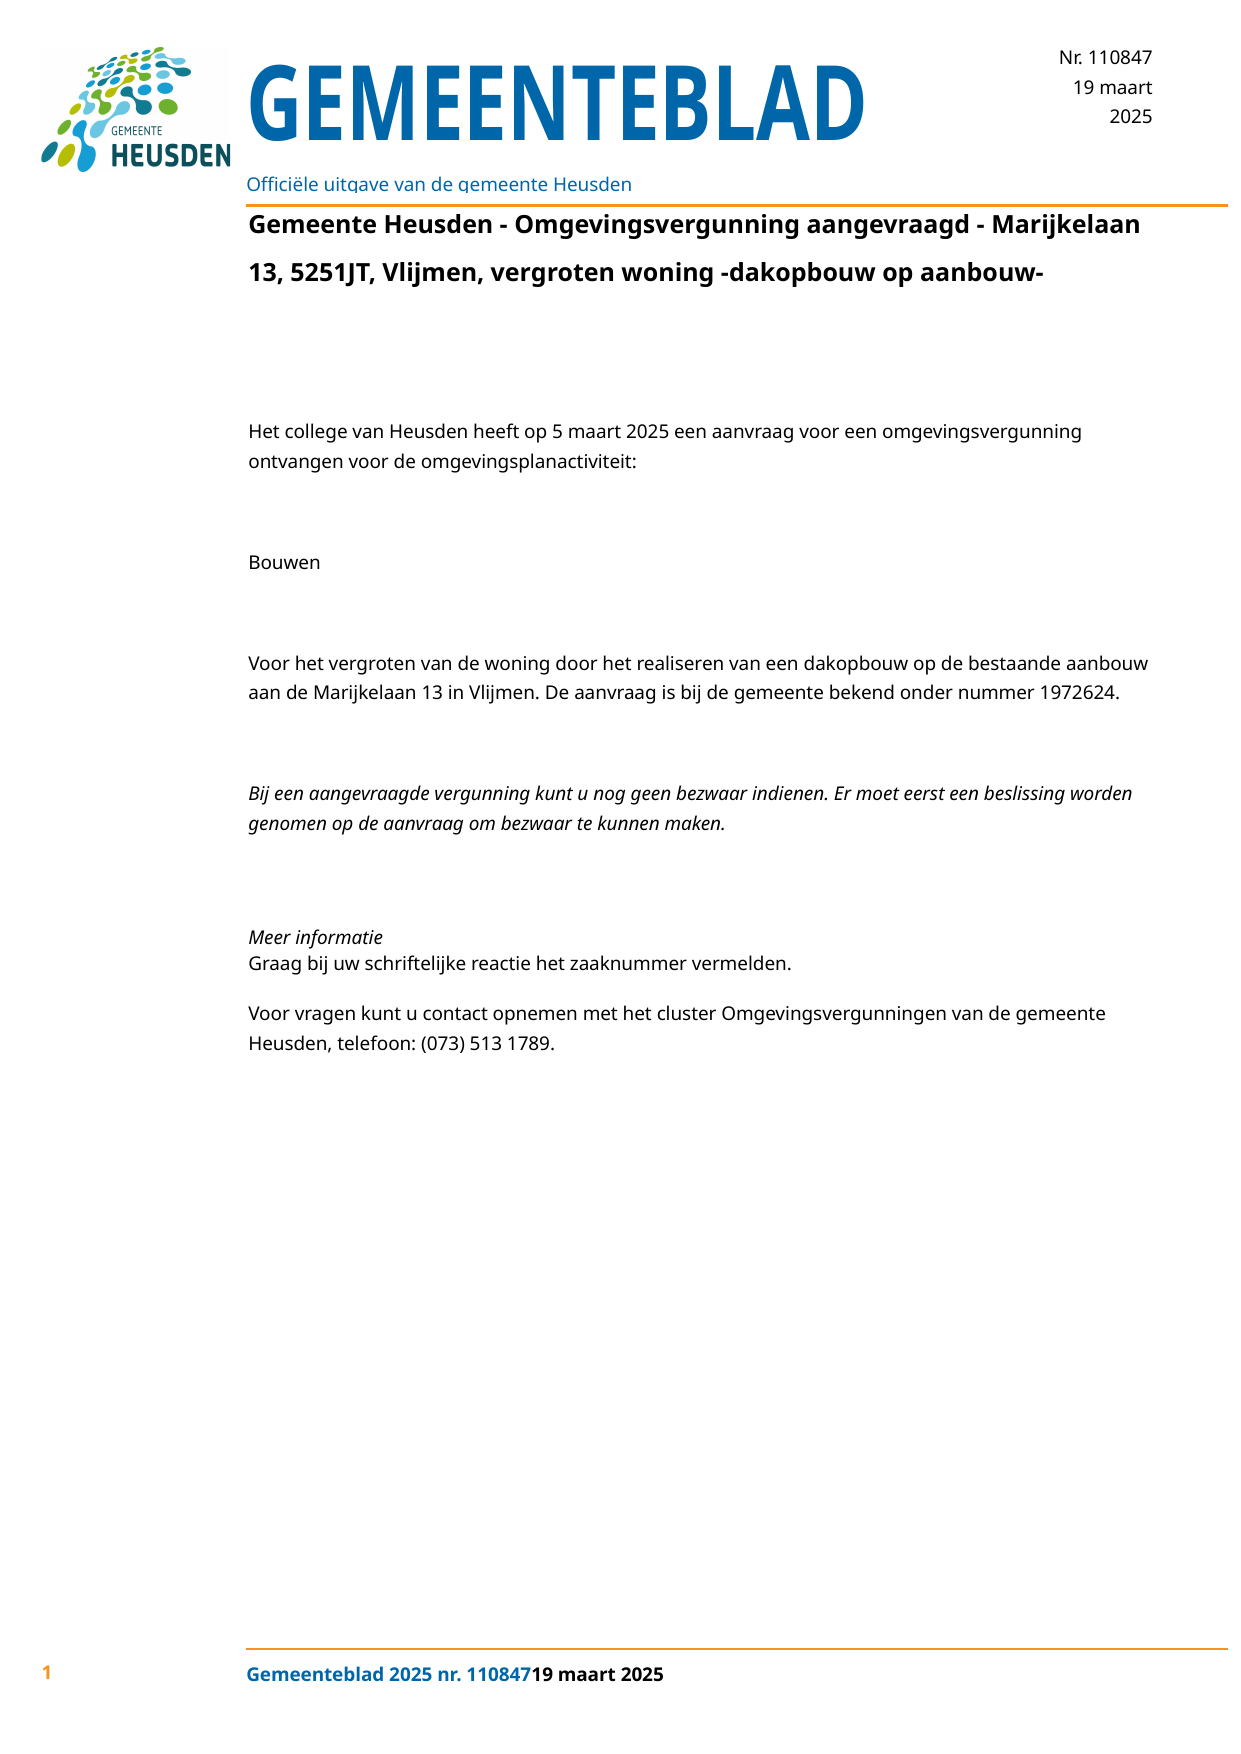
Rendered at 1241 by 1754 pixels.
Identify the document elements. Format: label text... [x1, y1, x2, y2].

text Bij een aangevraagde vergunning kunt u nog geen bezwaar indienen. Er moet eerst een beslissing worden genomen op de aanvraag om bezwaar te kunnen maken. [248, 780, 1152, 836]
text Voor het vergroten van de woning door het realiseren van een dakopbouw op de bestaande aanbouw aan de Marijkelaan 13 in Vlijmen. De aanvraag is bij de gemeente bekend onder nummer 1972624. [248, 650, 1152, 705]
text Gemeente Heusden - Omgevingsvergunning aangevraagd - Marijkelaan 13, 5251JT, Vlijmen, vergroten woning -dakopbouw op aanbouw- [248, 207, 1152, 288]
text Graag bij uw schriftelijke reactie het zaaknummer vermelden. [248, 950, 1152, 976]
text Het college van Heusden heeft op 5 maart 2025 een aanvraag voor een omgevingsvergunning ontvangen voor de omgevingsplanactiviteit: [248, 419, 1152, 474]
text Meer informatie [248, 924, 1152, 950]
text Bouwen [248, 549, 1152, 575]
picture [41, 47, 231, 172]
text Voor vragen kunt u contact opnemen met het cluster Omgevingsvergunningen van de gemeente Heusden, telefoon: (073) 513 1789. [248, 1001, 1152, 1056]
